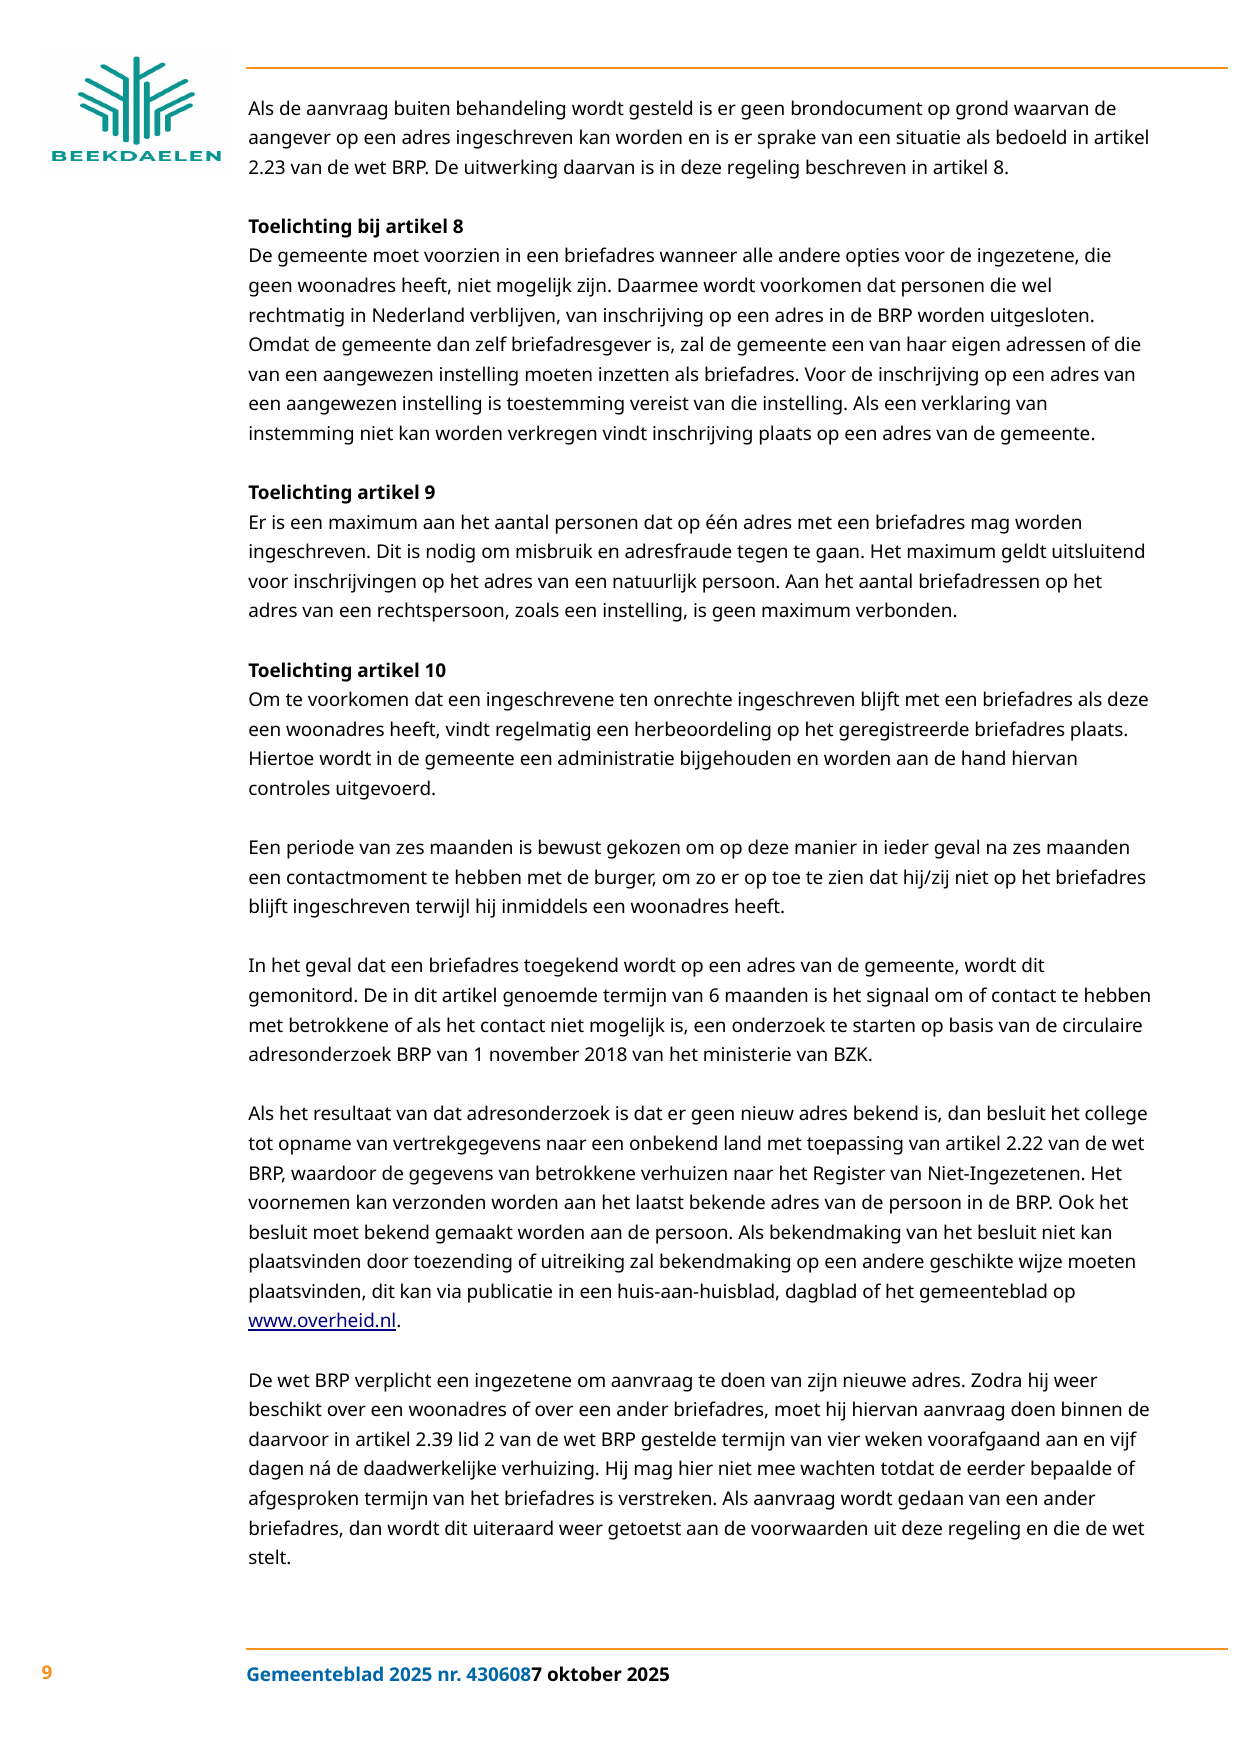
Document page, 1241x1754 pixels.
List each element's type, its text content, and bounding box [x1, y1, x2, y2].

text Omdat de gemeente dan zelf briefadresgever is, zal de gemeente een van haar eigen adressen of die van een aangewezen instelling moeten inzetten als briefadres. Voor de inschrijving op een adres van een aangewezen instelling is toestemming vereist van die instelling. Als een verklaring van instemming niet kan worden verkregen vindt inschrijving plaats op een adres van de gemeente. [248, 331, 1152, 446]
text De wet BRP verplicht een ingezetene om aanvraag te doen van zijn nieuwe adres. Zodra hij weer beschikt over een woonadres of over een ander briefadres, moet hij hiervan aanvraag doen binnen de daarvoor in artikel 2.39 lid 2 van de wet BRP gestelde termijn van vier weken voorafgaand aan en vijf dagen ná de daadwerkelijke verhuizing. Hij mag hier niet mee wachten totdat de eerder bepaalde of afgesproken termijn van het briefadres is verstreken. Als aanvraag wordt gedaan van een ander briefadres, dan wordt dit uiteraard weer getoetst aan de voorwaarden uit deze regeling en die de wet stelt. [248, 1367, 1152, 1570]
text De gemeente moet voorzien in een briefadres wanneer alle andere opties voor de ingezetene, die geen woonadres heeft, niet mogelijk zijn. Daarmee wordt voorkomen dat personen die wel rechtmatig in Nederland verblijven, van inschrijving op een adres in de BRP worden uitgesloten. [248, 243, 1152, 328]
text In het geval dat een briefadres toegekend wordt op een adres van de gemeente, wordt dit gemonitord. De in dit artikel genoemde termijn van 6 maanden is het signaal om of contact te hebben met betrokkene of als het contact niet mogelijk is, een onderzoek te starten op basis van de circulaire adresonderzoek BRP van 1 november 2018 van het ministerie van BZK. [248, 953, 1152, 1067]
text Toelichting artikel 10 [248, 657, 1152, 683]
text Om te voorkomen dat een ingeschrevene ten onrechte ingeschreven blijft met een briefadres als deze een woonadres heeft, vindt regelmatig een herbeoordeling op het geregistreerde briefadres plaats. Hiertoe wordt in de gemeente een administratie bijgehouden en worden aan de hand hiervan controles uitgevoerd. [248, 686, 1152, 801]
text Toelichting artikel 9 [248, 479, 1152, 505]
text Als de aanvraag buiten behandeling wordt gesteld is er geen brondocument op grond waarvan de aangever op een adres ingeschreven kan worden en is er sprake van een situatie als bedoeld in artikel 2.23 van de wet BRP. De uitwerking daarvan is in deze regeling beschreven in artikel 8. [248, 95, 1152, 180]
text Een periode van zes maanden is bewust gekozen om op deze manier in ieder geval na zes maanden een contactmoment te hebben met de burger, om zo er op toe te zien dat hij/zij niet op het briefadres blijft ingeschreven terwijl hij inmiddels een woonadres heeft. [248, 834, 1152, 919]
picture [41, 47, 231, 172]
text Er is een maximum aan het aantal personen dat op één adres met een briefadres mag worden ingeschreven. Dit is nodig om misbruik en adresfraude tegen te gaan. Het maximum geldt uitsluitend voor inschrijvingen op het adres van een natuurlijk persoon. Aan het aantal briefadressen op het adres van een rechtspersoon, zoals een instelling, is geen maximum verbonden. [248, 509, 1152, 623]
text Als het resultaat van dat adresonderzoek is dat er geen nieuw adres bekend is, dan besluit het college tot opname van vertrekgegevens naar een onbekend land met toepassing van artikel 2.22 van de wet BRP, waardoor de gegevens van betrokkene verhuizen naar het Register van Niet-Ingezetenen. Het voornemen kan verzonden worden aan het laatst bekende adres van de persoon in de BRP. Ook het besluit moet bekend gemaakt worden aan de persoon. Als bekendmaking van het besluit niet kan plaatsvinden door toezending of uitreiking zal bekendmaking op een andere geschikte wijze moeten plaatsvinden, dit kan via publicatie in een huis-aan-huisblad, dagblad of het gemeenteblad op www.overheid.nl. [248, 1101, 1152, 1333]
text Toelichting bij artikel 8 [248, 213, 1152, 239]
